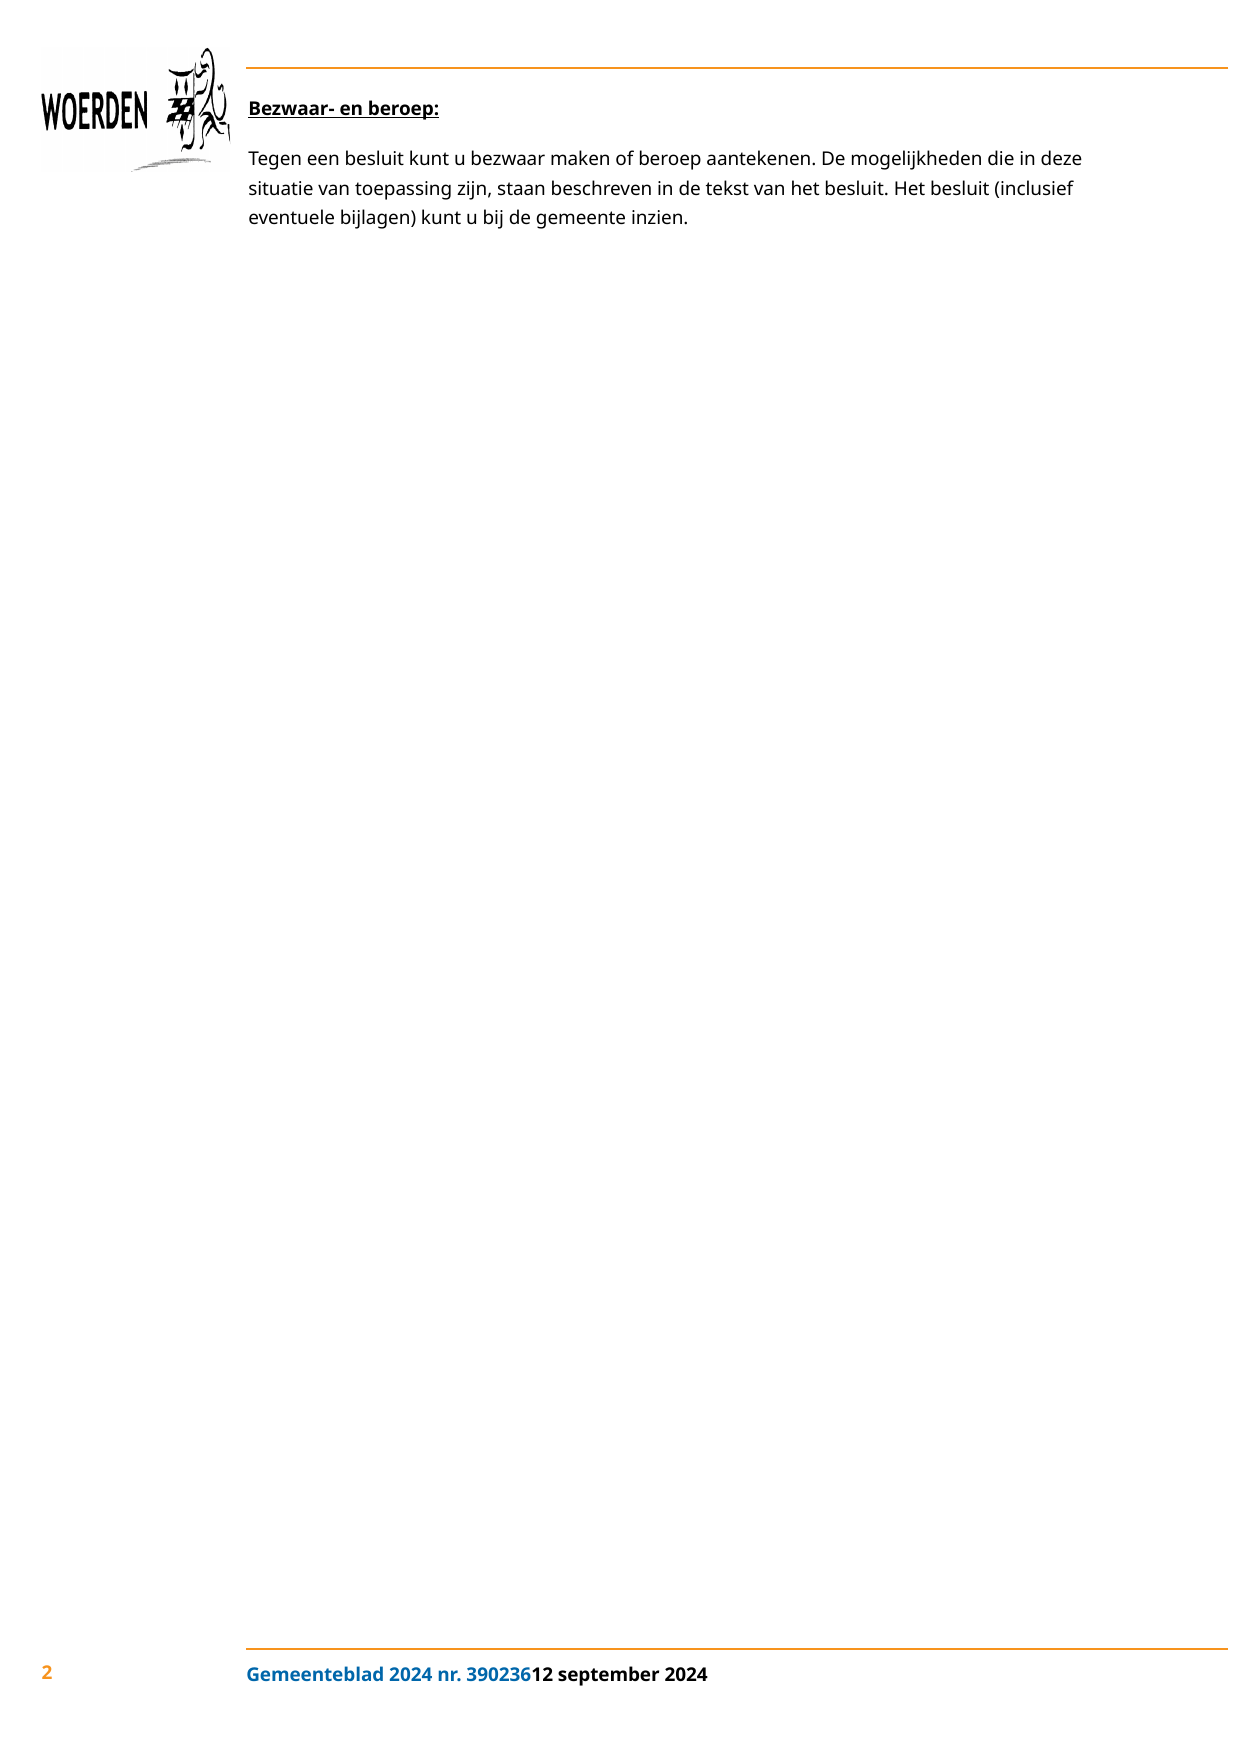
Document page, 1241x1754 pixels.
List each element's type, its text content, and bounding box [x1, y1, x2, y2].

text Bezwaar- en beroep: [248, 95, 1152, 121]
picture [41, 47, 231, 172]
text Tegen een besluit kunt u bezwaar maken of beroep aantekenen. De mogelijkheden die in deze situatie van toepassing zijn, staan beschreven in de tekst van het besluit. Het besluit (inclusief eventuele bijlagen) kunt u bij de gemeente inzien. [248, 145, 1152, 230]
